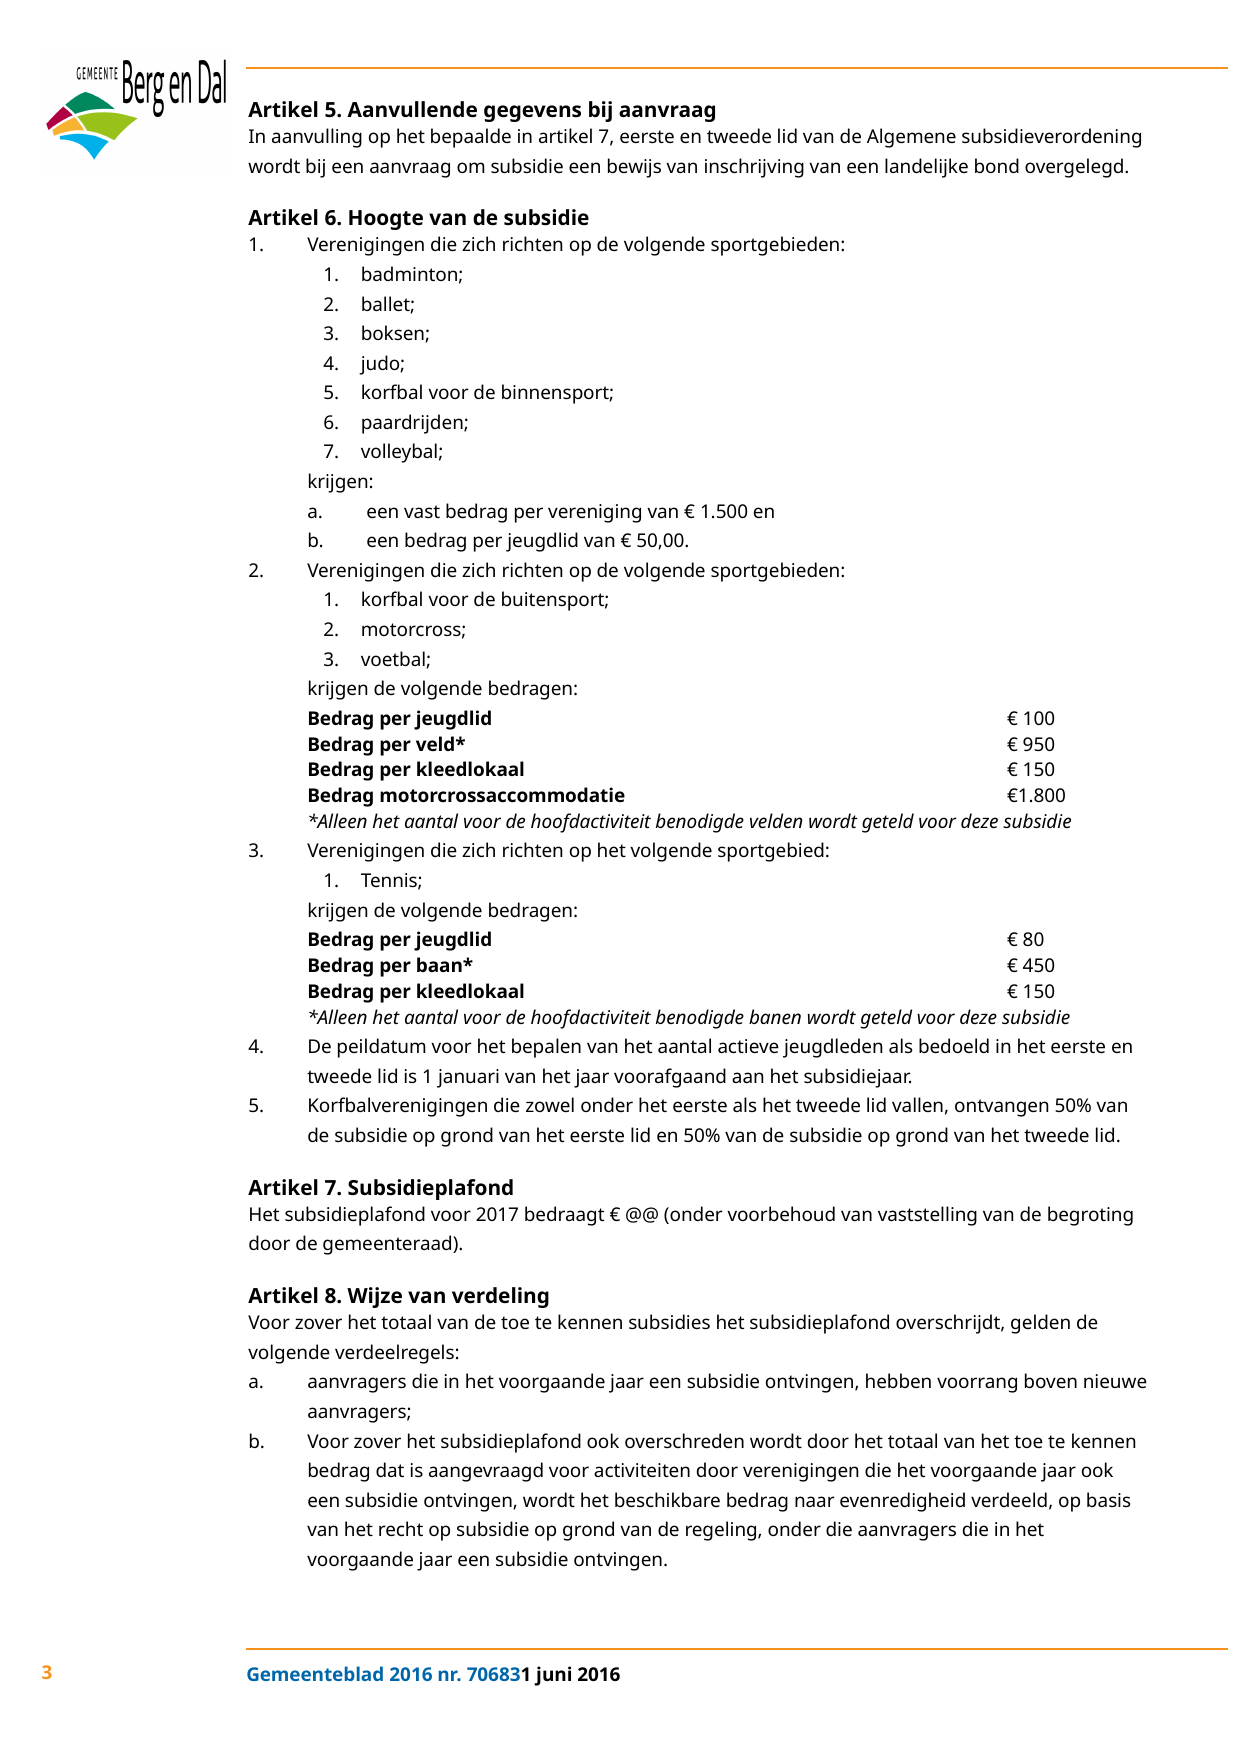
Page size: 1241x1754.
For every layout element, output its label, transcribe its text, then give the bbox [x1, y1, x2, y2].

list De peildatum voor het bepalen van het aantal actieve jeugdleden als bedoeld in het eerste en tweede lid is 1 januari van het jaar voorafgaand aan het subsidiejaar. [248, 1033, 1152, 1089]
list een bedrag per jeugdlid van € 50,00. [307, 527, 1152, 553]
list *Alleen het aantal voor de hoofdactiviteit benodigde banen wordt geteld voor deze subsidie [248, 1004, 1152, 1029]
table_header € 100 [1007, 705, 1211, 731]
list Korfbalverenigingen die zowel onder het eerste als het tweede lid vallen, ontvangen 50% van de subsidie op grond van het eerste lid en 50% van de subsidie op grond van het tweede lid. [248, 1093, 1152, 1148]
list een vast bedrag per vereniging van € 1.500 en [307, 498, 1152, 524]
list judo; [323, 350, 1152, 376]
list voetbal; [323, 646, 1152, 672]
table_cell Bedrag per veld* [307, 731, 1007, 757]
table_cell Bedrag per kleedlokaal [307, 757, 1007, 782]
table_header Bedrag per jeugdlid [307, 705, 1007, 731]
table_cell € 150 [1007, 757, 1211, 782]
table_cell Bedrag motorcrossaccommodatie [307, 782, 1007, 808]
table_cell Bedrag per baan* [307, 952, 1007, 978]
text Het subsidieplafond voor 2017 bedraagt € @@ (onder voorbehoud van vaststelling van de begroting door de gemeenteraad). [248, 1201, 1152, 1256]
table_cell € 150 [1007, 978, 1211, 1004]
list volleybal; [323, 439, 1152, 464]
table_cell € 950 [1007, 731, 1211, 757]
picture [41, 47, 231, 172]
table_header Bedrag per jeugdlid [307, 927, 1007, 952]
list ballet; [323, 291, 1152, 317]
list paardrijden; [323, 409, 1152, 435]
text In aanvulling op het bepaalde in artikel 7, eerste en tweede lid van de Algemene subsidieverordening wordt bij een aanvraag om subsidie een bewijs van inschrijving van een landelijke bond overgelegd. [248, 123, 1152, 178]
list aanvragers die in het voorgaande jaar een subsidie ontvingen, hebben voorrang boven nieuwe aanvragers; [248, 1369, 1152, 1424]
list krijgen de volgende bedragen: [248, 675, 1152, 701]
table_cell Bedrag per kleedlokaal [307, 978, 1007, 1004]
list boksen; [323, 320, 1152, 346]
list Tennis; [323, 867, 1152, 893]
table_header € 80 [1007, 927, 1211, 952]
list Verenigingen die zich richten op de volgende sportgebieden: [248, 557, 1152, 583]
list Voor zover het subsidieplafond ook overschreden wordt door het totaal van het toe te kennen bedrag dat is aangevraagd voor activiteiten door verenigingen die het voorgaande jaar ook een subsidie ontvingen, wordt het beschikbare bedrag naar evenredigheid verdeeld, op basis van het recht op subsidie op grond van de regeling, onder die aanvragers die in het voorgaande jaar een subsidie ontvingen. [248, 1428, 1152, 1572]
list korfbal voor de buitensport; [323, 587, 1152, 612]
list korfbal voor de binnensport; [323, 379, 1152, 405]
text Artikel 8. Wijze van verdeling [248, 1281, 1152, 1309]
text Voor zover het totaal van de toe te kennen subsidies het subsidieplafond overschrijdt, gelden de volgende verdeelregels: [248, 1309, 1152, 1365]
list *Alleen het aantal voor de hoofdactiviteit benodigde velden wordt geteld voor deze subsidie [248, 808, 1152, 834]
list Verenigingen die zich richten op de volgende sportgebieden: [248, 232, 1152, 257]
list krijgen de volgende bedragen: [248, 897, 1152, 923]
text Artikel 7. Subsidieplafond [248, 1173, 1152, 1201]
table_cell € 450 [1007, 952, 1211, 978]
text Artikel 6. Hoogte van de subsidie [248, 203, 1152, 232]
list badminton; [323, 261, 1152, 287]
list motorcross; [323, 616, 1152, 642]
table_cell €1.800 [1007, 782, 1211, 808]
list Verenigingen die zich richten op het volgende sportgebied: [248, 838, 1152, 863]
text Artikel 5. Aanvullende gegevens bij aanvraag [248, 95, 1152, 123]
list krijgen: [248, 468, 1152, 494]
